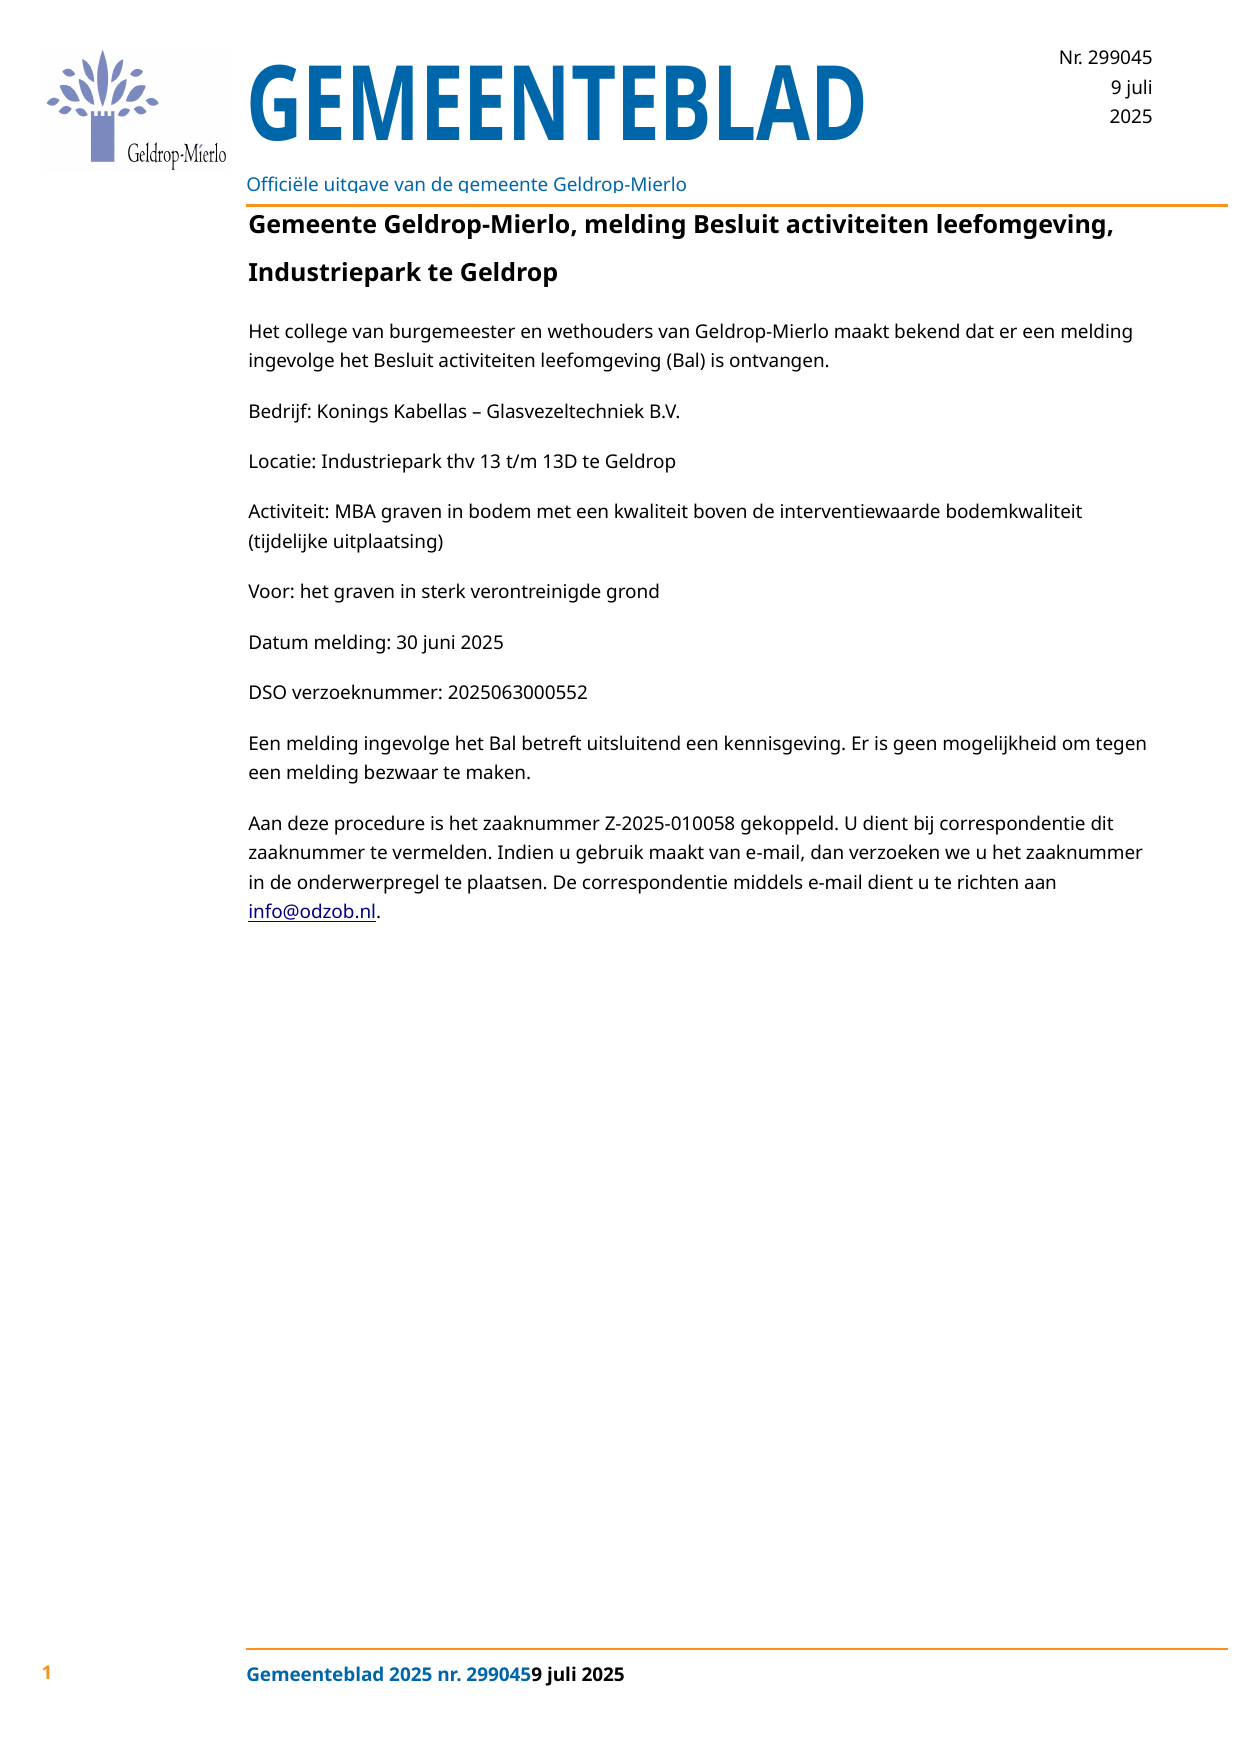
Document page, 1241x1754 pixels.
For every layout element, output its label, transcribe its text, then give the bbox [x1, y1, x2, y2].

text Gemeente Geldrop-Mierlo, melding Besluit activiteiten leefomgeving, Industriepark te Geldrop [248, 207, 1152, 288]
text DSO verzoeknummer: 2025063000552 [248, 679, 1152, 705]
text Activiteit: MBA graven in bodem met een kwaliteit boven de interventiewaarde bodemkwaliteit (tijdelijke uitplaatsing) [248, 499, 1152, 554]
text Voor: het graven in sterk verontreinigde grond [248, 579, 1152, 604]
text Bedrijf: Konings Kabellas – Glasvezeltechniek B.V. [248, 398, 1152, 424]
text Een melding ingevolge het Bal betreft uitsluitend een kennisgeving. Er is geen mogelijkheid om tegen een melding bezwaar te maken. [248, 730, 1152, 785]
text Aan deze procedure is het zaaknummer Z-2025-010058 gekoppeld. U dient bij correspondentie dit zaaknummer te vermelden. Indien u gebruik maakt van e-mail, dan verzoeken we u het zaaknummer in de onderwerpregel te plaatsen. De correspondentie middels e-mail dient u te richten aan info@odzob.nl. [248, 810, 1152, 924]
picture [41, 47, 231, 172]
text Het college van burgemeester en wethouders van Geldrop-Mierlo maakt bekend dat er een melding ingevolge het Besluit activiteiten leefomgeving (Bal) is ontvangen. [248, 318, 1152, 373]
text Datum melding: 30 juni 2025 [248, 629, 1152, 655]
text Locatie: Industriepark thv 13 t/m 13D te Geldrop [248, 448, 1152, 474]
